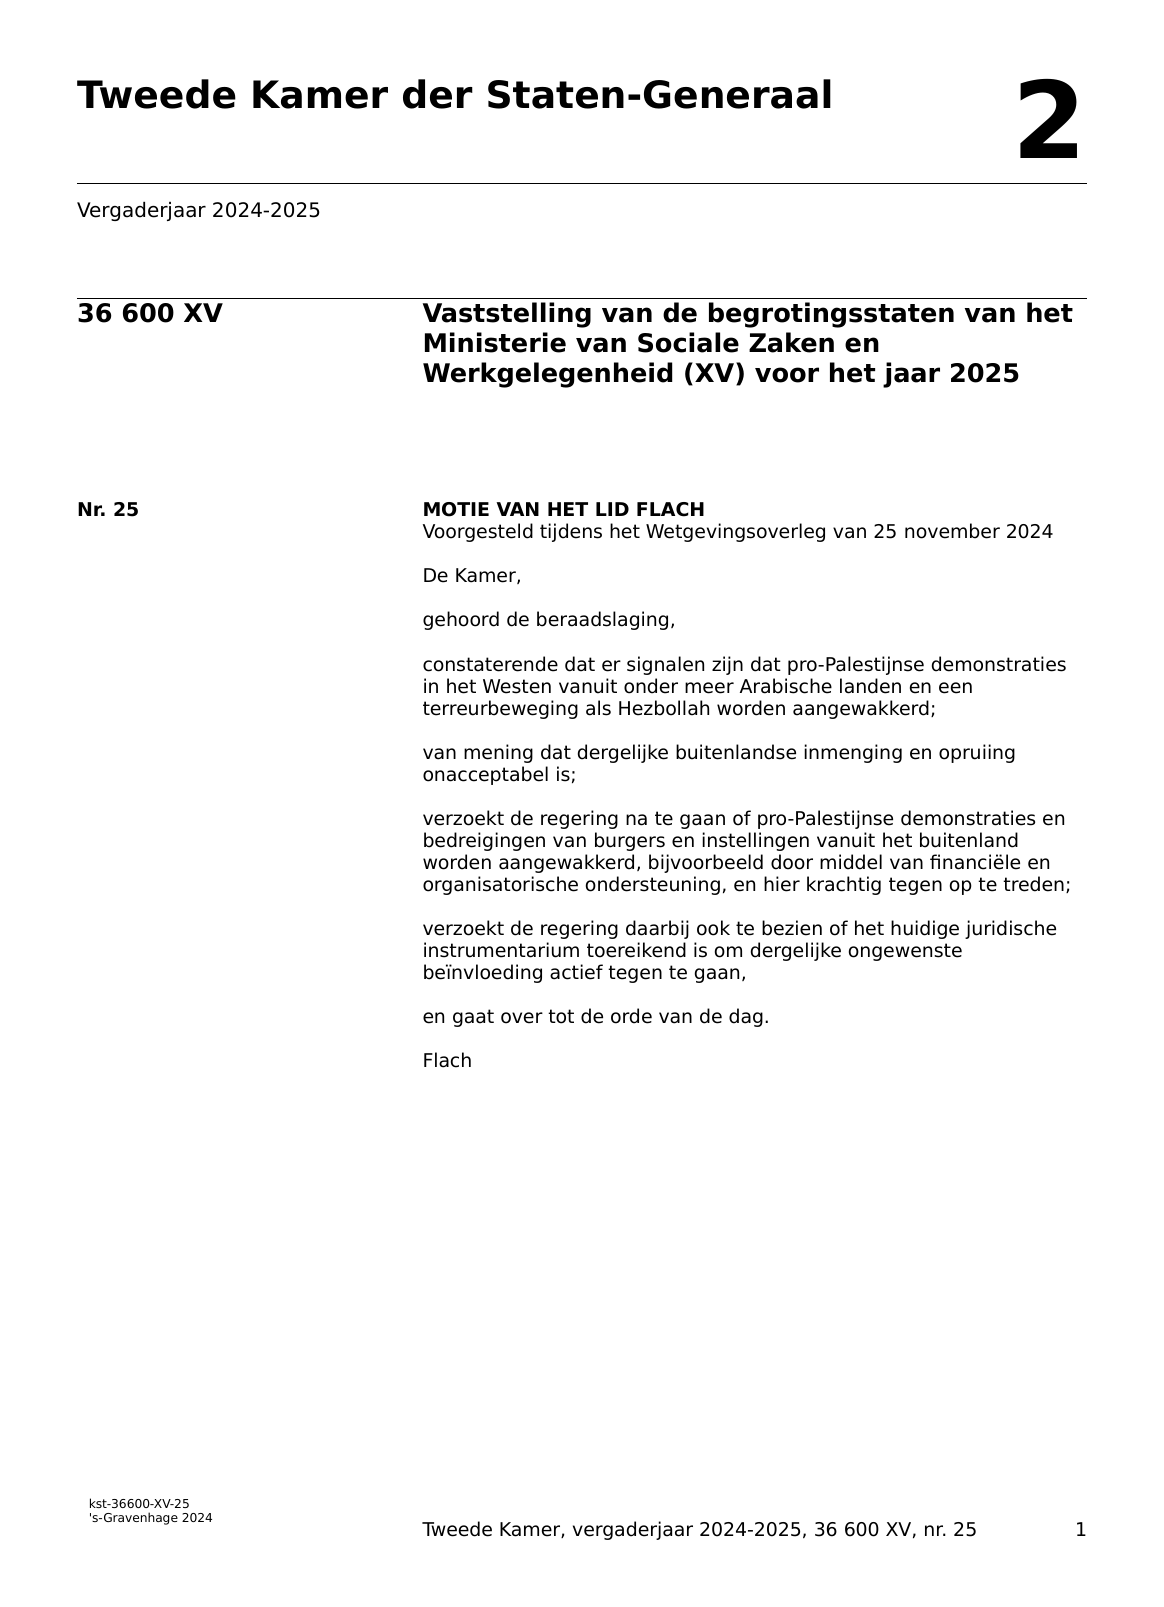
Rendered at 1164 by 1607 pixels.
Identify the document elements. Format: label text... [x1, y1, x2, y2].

text verzoekt de regering na te gaan of pro-Palestijnse demonstraties en bedreigingen van burgers en instellingen vanuit het buitenland worden aangewakkerd, bijvoorbeeld door middel van financiële en organisatorische ondersteuning, en hier krachtig tegen op te treden; [422, 808, 1087, 896]
subtitle Nr. 25 MOTIE VAN HET LID FLACH [77, 499, 1087, 521]
text 's-Gravenhage 2024 [88, 1511, 323, 1525]
text verzoekt de regering daarbij ook te bezien of het huidige juridische instrumentarium toereikend is om dergelijke ongewenste beïnvloeding actief tegen te gaan, [422, 918, 1087, 984]
text gehoord de beraadslaging, [422, 609, 1087, 631]
text kst-36600-XV-25 [88, 1497, 323, 1511]
table_header 2 [886, 59, 1087, 183]
text van mening dat dergelijke buitenlandse inmenging en opruiing onacceptabel is; [422, 742, 1087, 786]
text Flach [422, 1050, 1087, 1072]
text constaterende dat er signalen zijn dat pro-Palestijnse demonstraties in het Westen vanuit onder meer Arabische landen en een terreurbeweging als Hezbollah worden aangewakkerd; [422, 653, 1087, 719]
table_cell Vergaderjaar 2024-2025 [77, 184, 1087, 298]
text De Kamer, [422, 565, 1087, 587]
text en gaat over tot de orde van de dag. [422, 1006, 1087, 1028]
text Voorgesteld tijdens het Wetgevingsoverleg van 25 november 2024 [422, 521, 1087, 543]
subtitle 36 600 XV Vaststelling van de begrotingsstaten van het Ministerie van Sociale Zaken en Werkgelegenheid (XV) voor het jaar 2025 [77, 299, 1087, 388]
table_header Tweede Kamer der Staten-Generaal [77, 59, 886, 183]
